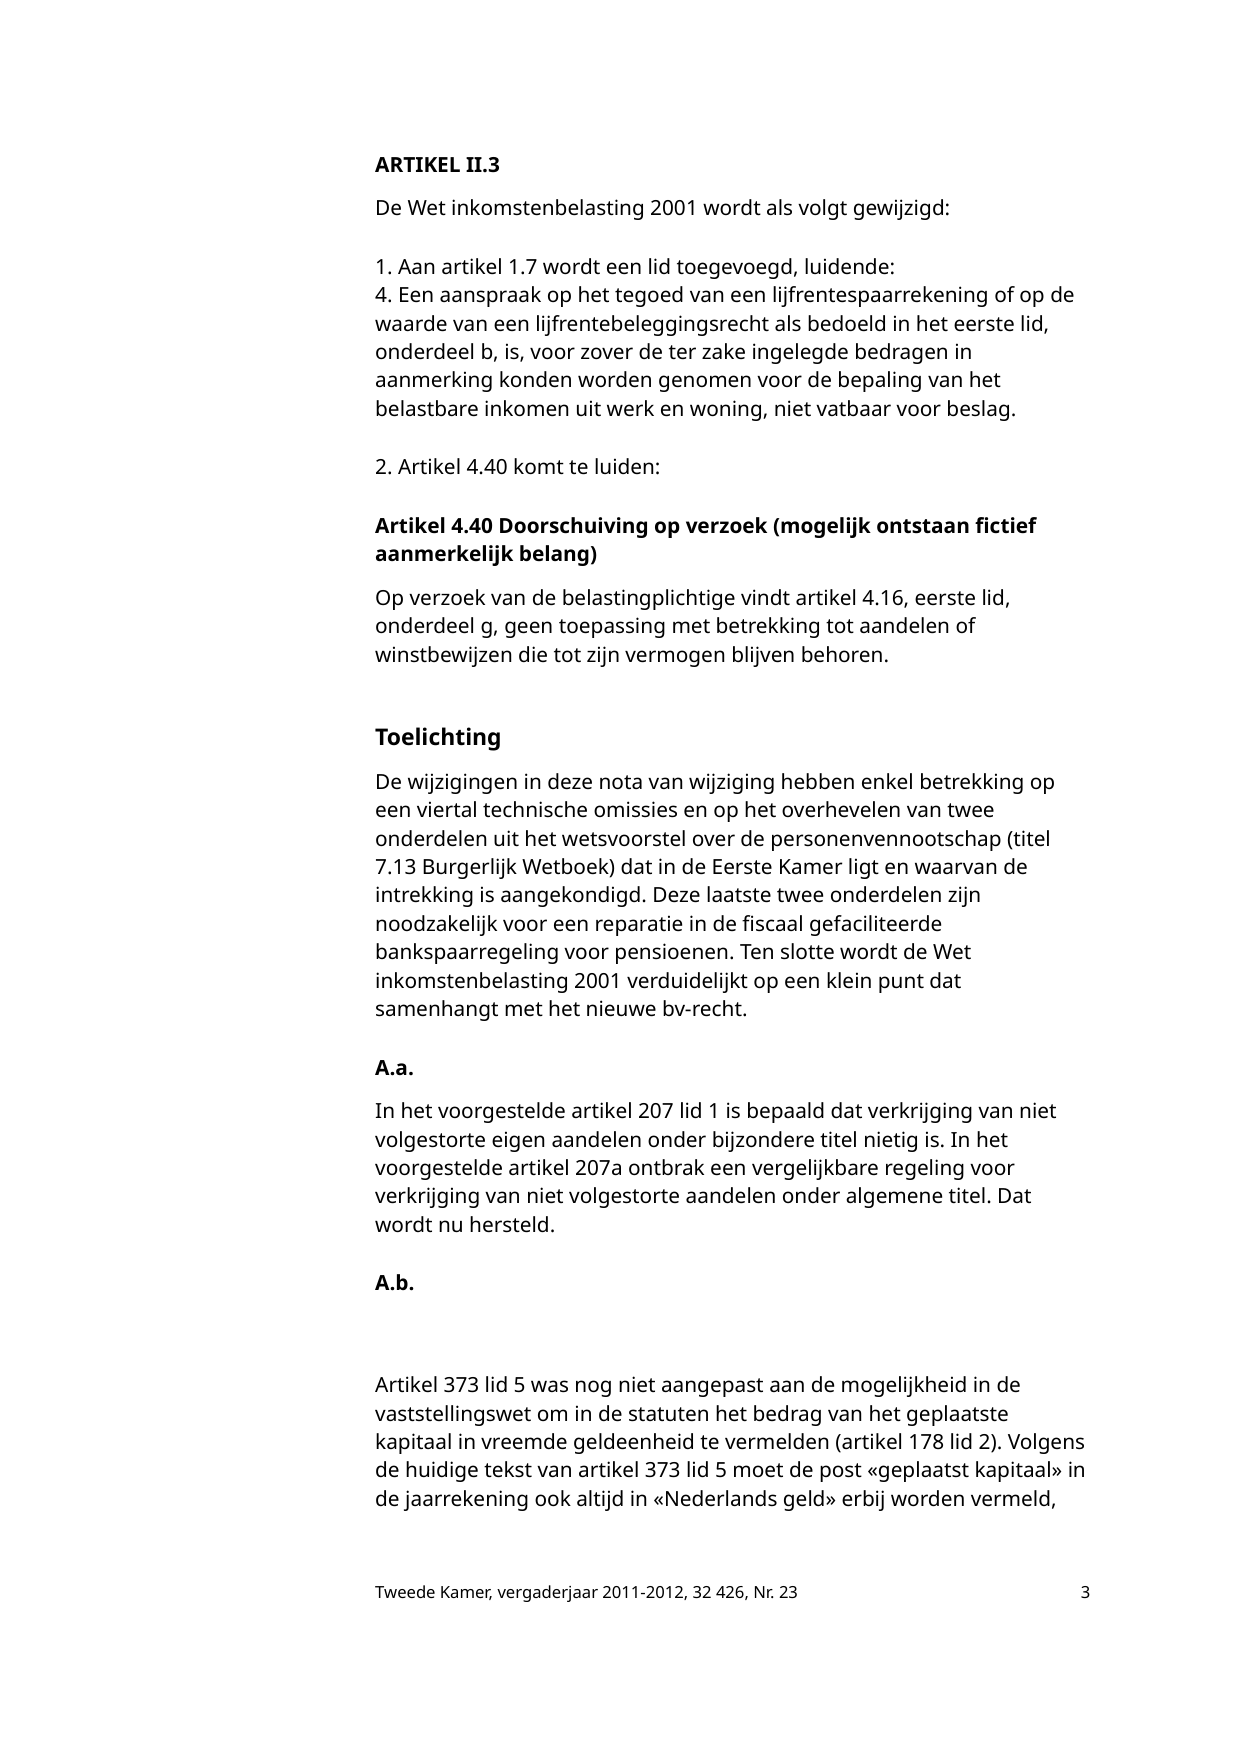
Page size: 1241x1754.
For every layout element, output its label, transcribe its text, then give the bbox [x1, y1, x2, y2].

text In het voorgestelde artikel 207 lid 1 is bepaald dat verkrijging van niet volgestorte eigen aandelen onder bijzondere titel nietig is. In het voorgestelde artikel 207a ontbrak een vergelijkbare regeling voor verkrijging van niet volgestorte aandelen onder algemene titel. Dat wordt nu hersteld. [375, 1096, 1090, 1238]
text Artikel 4.40 Doorschuiving op verzoek (mogelijk ontstaan fictief aanmerkelijk belang) [375, 511, 1090, 568]
text A.b. [375, 1268, 1090, 1297]
text Artikel 373 lid 5 was nog niet aangepast aan de mogelijkheid in de vaststellingswet om in de statuten het bedrag van het geplaatste kapitaal in vreemde geldeenheid te vermelden (artikel 178 lid 2). Volgens de huidige tekst van artikel 373 lid 5 moet de post «geplaatst kapitaal» in de jaarrekening ook altijd in «Nederlands geld» erbij worden vermeld, [375, 1370, 1090, 1512]
text 4. Een aanspraak op het tegoed van een lijfrentespaarrekening of op de waarde van een lijfrentebeleggingsrecht als bedoeld in het eerste lid, onderdeel b, is, voor zover de ter zake ingelegde bedragen in aanmerking konden worden genomen voor de bepaling van het belastbare inkomen uit werk en woning, niet vatbaar voor beslag. [375, 280, 1090, 422]
text 2. Artikel 4.40 komt te luiden: [375, 452, 1090, 481]
subtitle Toelichting [375, 721, 1090, 752]
text Op verzoek van de belastingplichtige vindt artikel 4.16, eerste lid, onderdeel g, geen toepassing met betrekking tot aandelen of winstbewijzen die tot zijn vermogen blijven behoren. [375, 583, 1090, 668]
text De Wet inkomstenbelasting 2001 wordt als volgt gewijzigd: [375, 193, 1090, 222]
text ARTIKEL II.3 [375, 150, 1090, 178]
text A.a. [375, 1053, 1090, 1081]
text 1. Aan artikel 1.7 wordt een lid toegevoegd, luidende: [375, 252, 1090, 280]
text De wijzigingen in deze nota van wijziging hebben enkel betrekking op een viertal technische omissies en op het overhevelen van twee onderdelen uit het wetsvoorstel over de personenvennootschap (titel 7.13 Burgerlijk Wetboek) dat in de Eerste Kamer ligt en waarvan de intrekking is aangekondigd. Deze laatste twee onderdelen zijn noodzakelijk voor een reparatie in de fiscaal gefaciliteerde bankspaarregeling voor pensioenen. Ten slotte wordt de Wet inkomstenbelasting 2001 verduidelijkt op een klein punt dat samenhangt met het nieuwe bv-recht. [375, 767, 1090, 1023]
